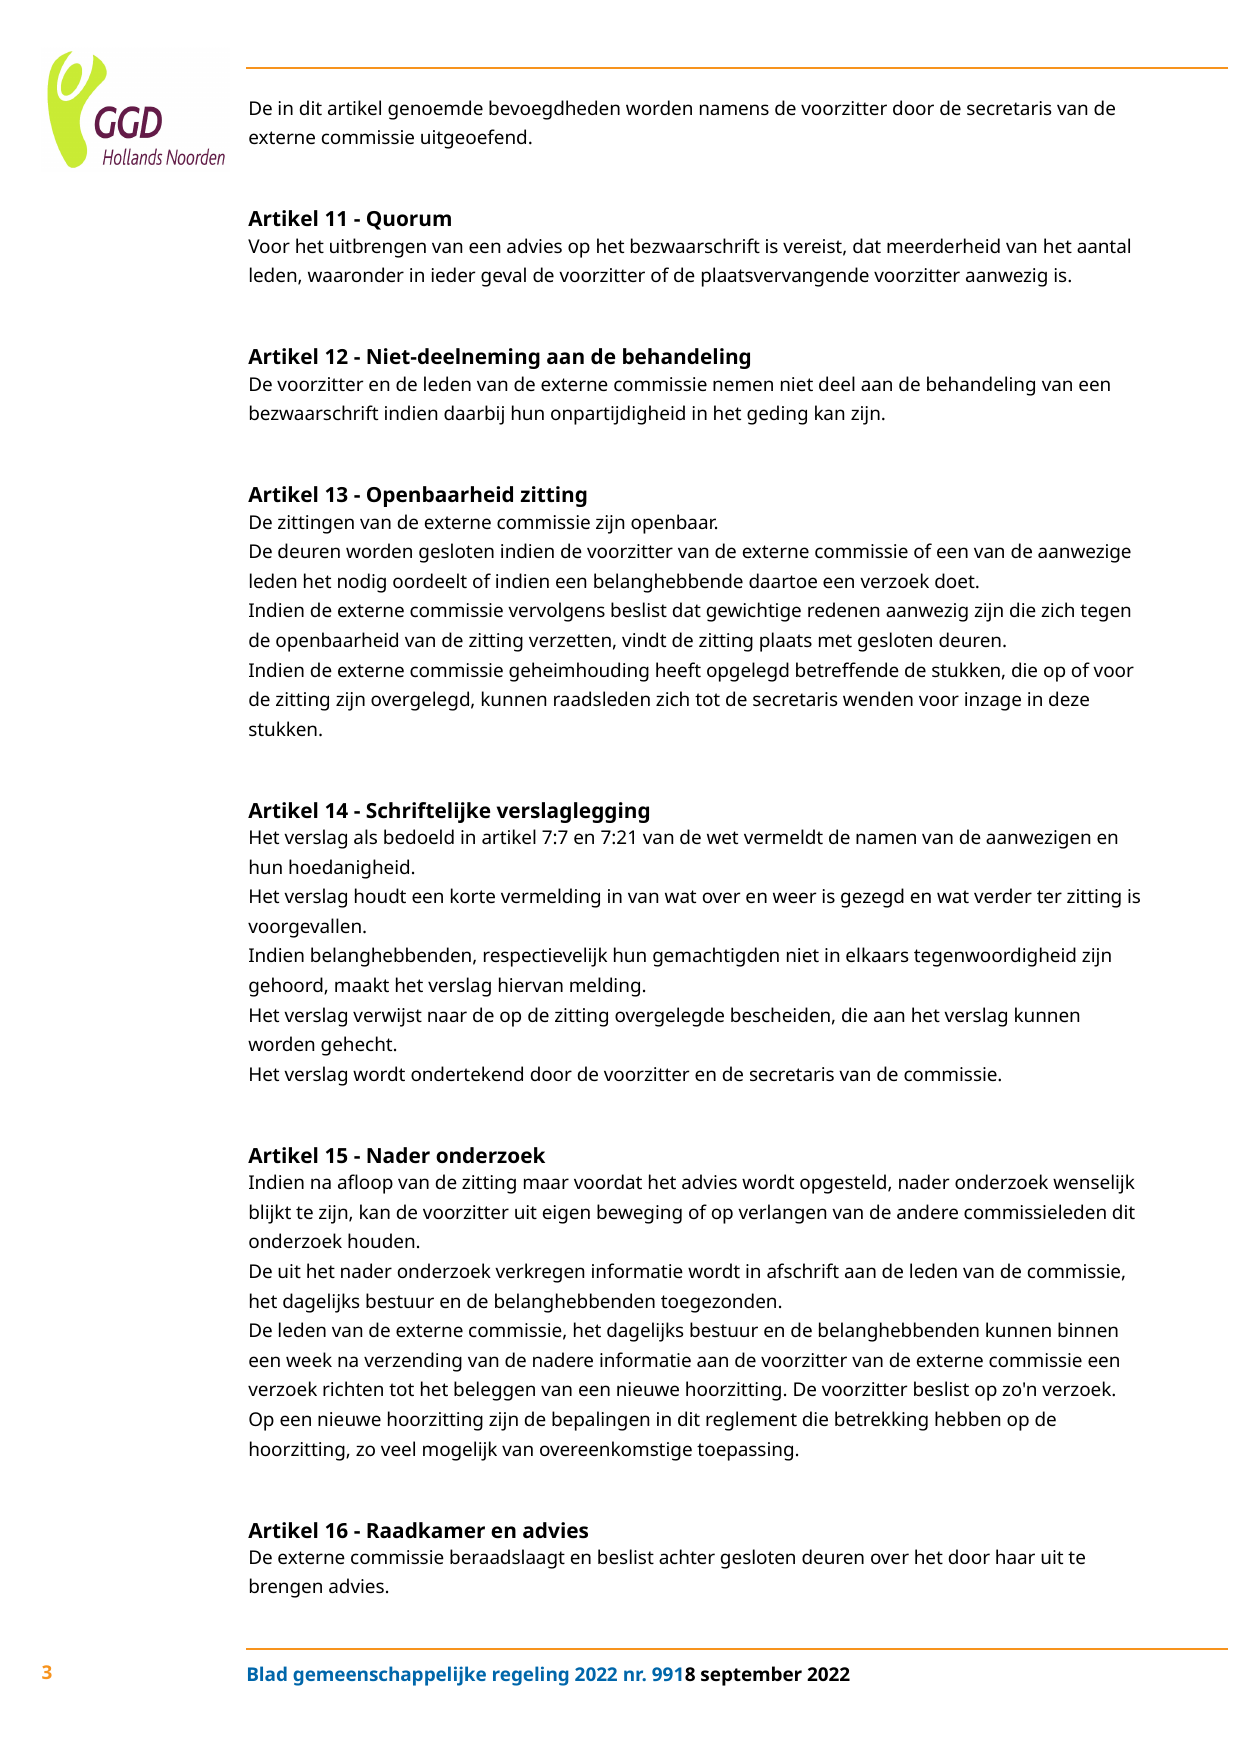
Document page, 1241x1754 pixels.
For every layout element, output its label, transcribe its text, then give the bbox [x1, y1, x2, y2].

text Artikel 12 - Niet-deelneming aan de behandeling [248, 342, 1152, 371]
text Het verslag als bedoeld in artikel 7:7 en 7:21 van de wet vermeldt de namen van de aanwezigen en hun hoedanigheid. [248, 824, 1152, 880]
text De zittingen van de externe commissie zijn openbaar. [248, 509, 1152, 534]
text De in dit artikel genoemde bevoegdheden worden namens de voorzitter door de secretaris van de externe commissie uitgeoefend. [248, 95, 1152, 150]
text Het verslag verwijst naar de op de zitting overgelegde bescheiden, die aan het verslag kunnen worden gehecht. [248, 1002, 1152, 1057]
text Indien belanghebbenden, respectievelijk hun gemachtigden niet in elkaars tegenwoordigheid zijn gehoord, maakt het verslag hiervan melding. [248, 943, 1152, 998]
text Artikel 11 - Quorum [248, 204, 1152, 233]
text Indien na afloop van de zitting maar voordat het advies wordt opgesteld, nader onderzoek wenselijk blijkt te zijn, kan de voorzitter uit eigen beweging of op verlangen van de andere commissieleden dit onderzoek houden. [248, 1169, 1152, 1254]
text Indien de externe commissie geheimhouding heeft opgelegd betreffende de stukken, die op of voor de zitting zijn overgelegd, kunnen raadsleden zich tot de secretaris wenden voor inzage in deze stukken. [248, 657, 1152, 742]
text De leden van de externe commissie, het dagelijks bestuur en de belanghebbenden kunnen binnen een week na verzending van de nadere informatie aan de voorzitter van de externe commissie een verzoek richten tot het beleggen van een nieuwe hoorzitting. De voorzitter beslist op zo'n verzoek. [248, 1317, 1152, 1402]
text Artikel 16 - Raadkamer en advies [248, 1516, 1152, 1544]
picture [41, 47, 231, 172]
text Artikel 15 - Nader onderzoek [248, 1141, 1152, 1169]
text Indien de externe commissie vervolgens beslist dat gewichtige redenen aanwezig zijn die zich tegen de openbaarheid van de zitting verzetten, vindt de zitting plaats met gesloten deuren. [248, 598, 1152, 653]
text Voor het uitbrengen van een advies op het bezwaarschrift is vereist, dat meerderheid van het aantal leden, waaronder in ieder geval de voorzitter of de plaatsvervangende voorzitter aanwezig is. [248, 233, 1152, 288]
text Het verslag houdt een korte vermelding in van wat over en weer is gezegd en wat verder ter zitting is voorgevallen. [248, 883, 1152, 939]
text De externe commissie beraadslaagt en beslist achter gesloten deuren over het door haar uit te brengen advies. [248, 1544, 1152, 1599]
text De deuren worden gesloten indien de voorzitter van de externe commissie of een van de aanwezige leden het nodig oordeelt of indien een belanghebbende daartoe een verzoek doet. [248, 538, 1152, 594]
text Artikel 13 - Openbaarheid zitting [248, 480, 1152, 509]
text De voorzitter en de leden van de externe commissie nemen niet deel aan de behandeling van een bezwaarschrift indien daarbij hun onpartijdigheid in het geding kan zijn. [248, 371, 1152, 426]
text Het verslag wordt ondertekend door de voorzitter en de secretaris van de commissie. [248, 1061, 1152, 1087]
text Artikel 14 - Schriftelijke verslaglegging [248, 796, 1152, 824]
text Op een nieuwe hoorzitting zijn de bepalingen in dit reglement die betrekking hebben op de hoorzitting, zo veel mogelijk van overeenkomstige toepassing. [248, 1406, 1152, 1461]
text De uit het nader onderzoek verkregen informatie wordt in afschrift aan de leden van de commissie, het dagelijks bestuur en de belanghebbenden toegezonden. [248, 1258, 1152, 1313]
